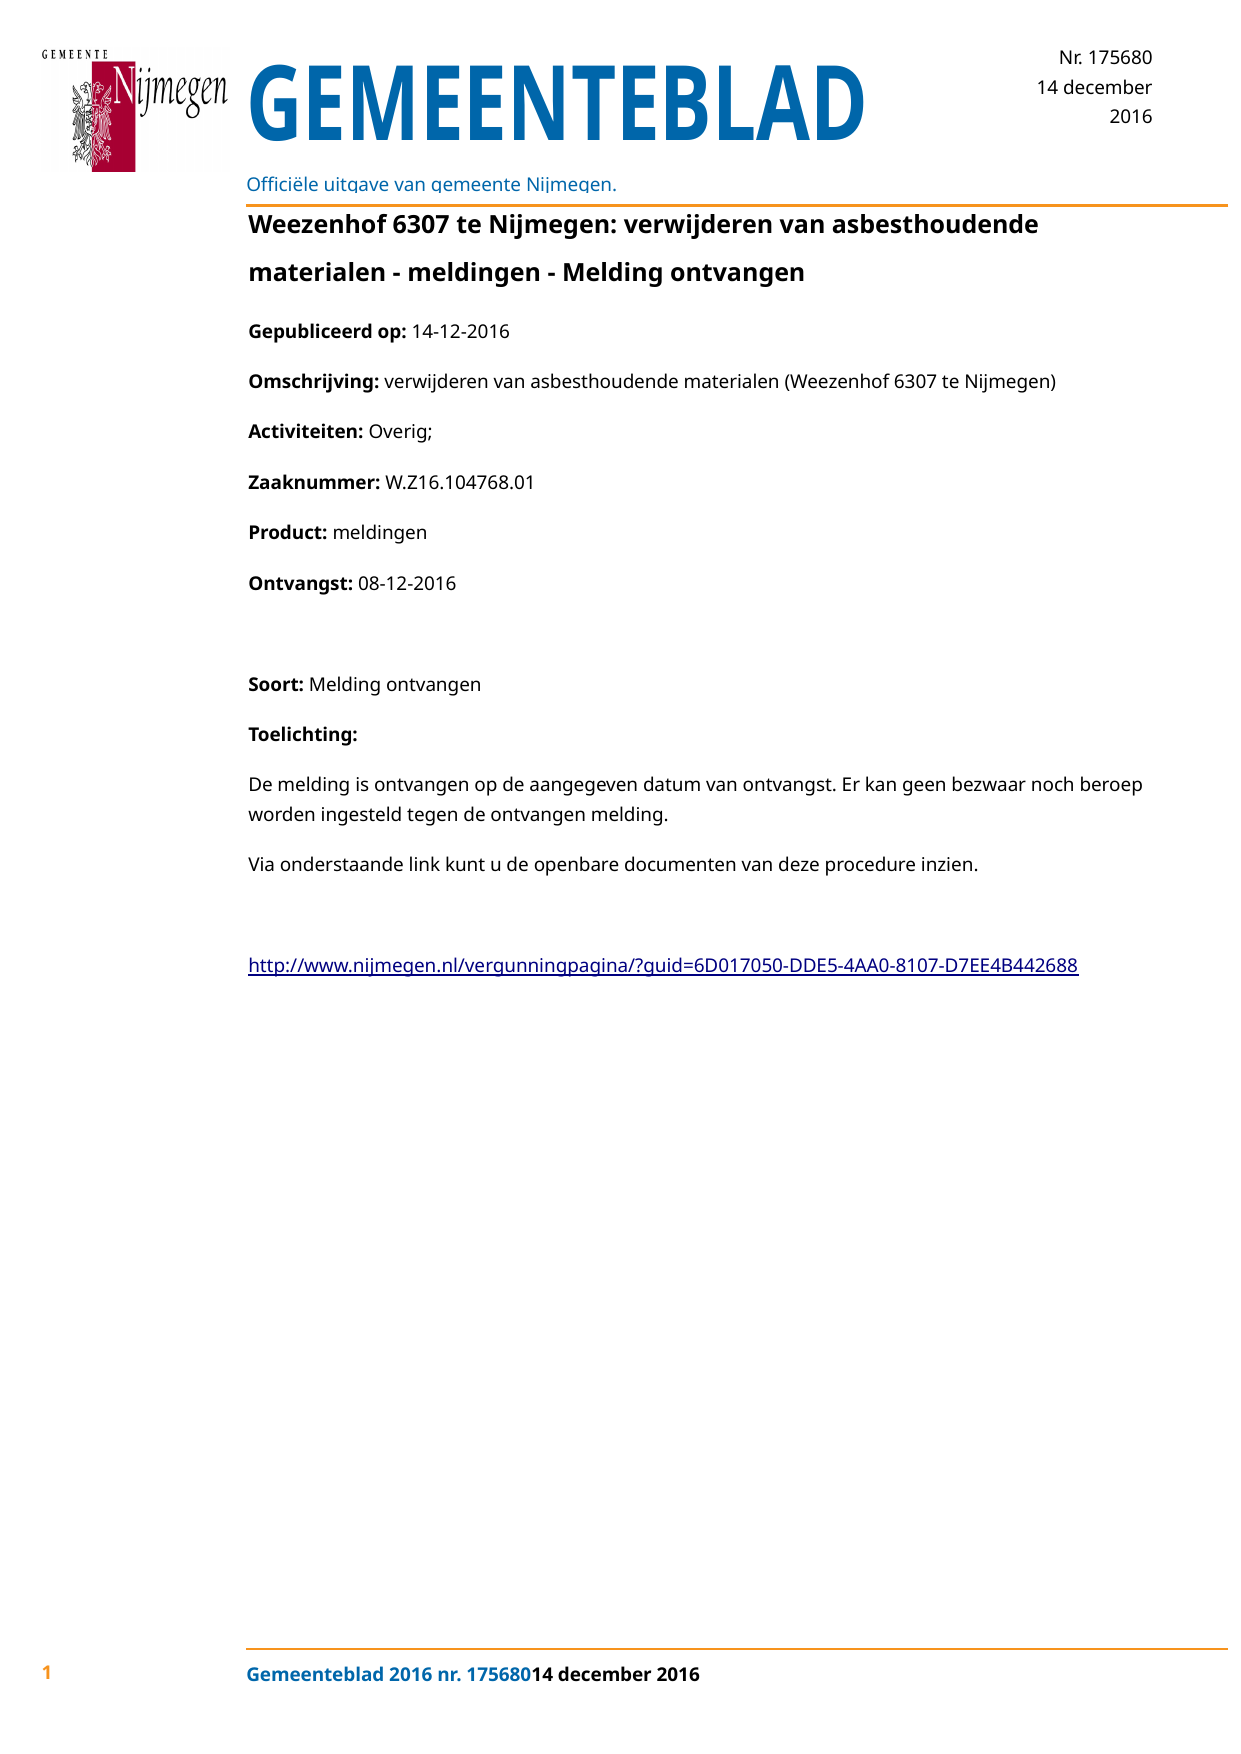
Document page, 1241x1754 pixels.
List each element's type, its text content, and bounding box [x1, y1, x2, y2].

text Weezenhof 6307 te Nijmegen: verwijderen van asbesthoudende materialen - meldingen - Melding ontvangen [248, 207, 1152, 288]
text Toelichting: [248, 721, 1152, 747]
text http://www.nijmegen.nl/vergunningpagina/?guid=6D017050-DDE5-4AA0-8107-D7EE4B442688 [248, 952, 1152, 978]
text Ontvangst: 08-12-2016 [248, 570, 1152, 596]
text Soort: Melding ontvangen [248, 671, 1152, 697]
picture [41, 47, 231, 172]
text Zaaknummer: W.Z16.104768.01 [248, 469, 1152, 495]
text Product: meldingen [248, 519, 1152, 545]
text Via onderstaande link kunt u de openbare documenten van deze procedure inzien. [248, 852, 1152, 877]
text De melding is ontvangen op de aangegeven datum van ontvangst. Er kan geen bezwaar noch beroep worden ingesteld tegen de ontvangen melding. [248, 772, 1152, 827]
text Activiteiten: Overig; [248, 419, 1152, 444]
text Omschrijving: verwijderen van asbesthoudende materialen (Weezenhof 6307 te Nijmegen) [248, 368, 1152, 394]
text Gepubliceerd op: 14-12-2016 [248, 318, 1152, 344]
